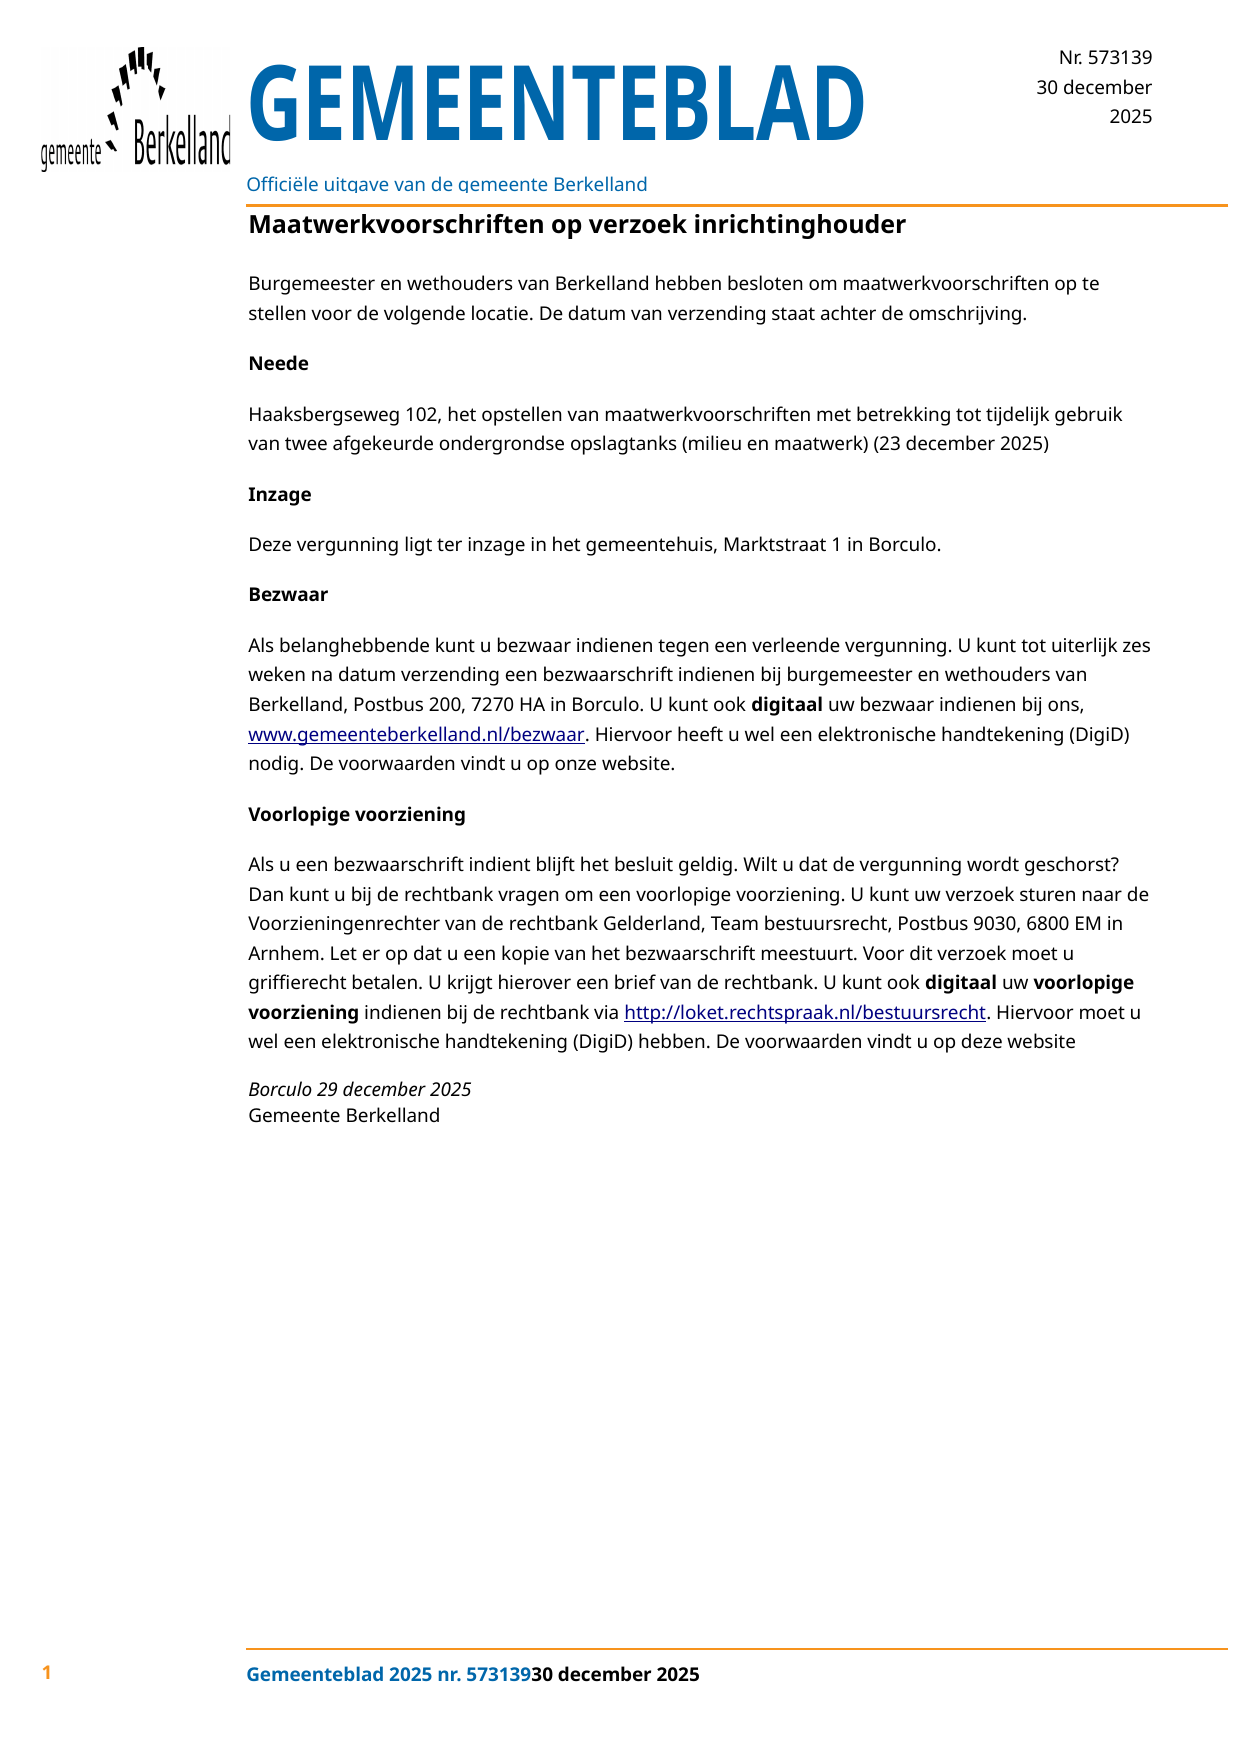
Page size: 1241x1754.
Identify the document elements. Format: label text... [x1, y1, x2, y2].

text Neede [248, 350, 1152, 376]
text Deze vergunning ligt ter inzage in het gemeentehuis, Marktstraat 1 in Borculo. [248, 531, 1152, 557]
text Maatwerkvoorschriften op verzoek inrichtinghouder [248, 207, 1152, 241]
text Voorlopige voorziening [248, 801, 1152, 826]
text Burgemeester en wethouders van Berkelland hebben besloten om maatwerkvoorschriften op te stellen voor de volgende locatie. De datum van verzending staat achter de omschrijving. [248, 270, 1152, 326]
text Als u een bezwaarschrift indient blijft het besluit geldig. Wilt u dat de vergunning wordt geschorst? Dan kunt u bij de rechtbank vragen om een voorlopige voorziening. U kunt uw verzoek sturen naar de Voorzieningenrechter van de rechtbank Gelderland, Team bestuursrecht, Postbus 9030, 6800 EM in Arnhem. Let er op dat u een kopie van het bezwaarschrift meestuurt. Voor dit verzoek moet u griffierecht betalen. U krijgt hierover een brief van de rechtbank. U kunt ook digitaal uw voorlopige voorziening indienen bij de rechtbank via http://loket.rechtspraak.nl/bestuursrecht. Hiervoor moet u wel een elektronische handtekening (DigiD) hebben. De voorwaarden vindt u op deze website [248, 851, 1152, 1054]
picture [41, 47, 231, 172]
text Borculo 29 december 2025 [248, 1076, 1152, 1102]
text Gemeente Berkelland [248, 1102, 1152, 1128]
text Bezwaar [248, 582, 1152, 607]
text Inzage [248, 481, 1152, 506]
text Als belanghebbende kunt u bezwaar indienen tegen een verleende vergunning. U kunt tot uiterlijk zes weken na datum verzending een bezwaarschrift indienen bij burgemeester en wethouders van Berkelland, Postbus 200, 7270 HA in Borculo. U kunt ook digitaal uw bezwaar indienen bij ons, www.gemeenteberkelland.nl/bezwaar. Hiervoor heeft u wel een elektronische handtekening (DigiD) nodig. De voorwaarden vindt u op onze website. [248, 632, 1152, 776]
text Haaksbergseweg 102, het opstellen van maatwerkvoorschriften met betrekking tot tijdelijk gebruik van twee afgekeurde ondergrondse opslagtanks (milieu en maatwerk) (23 december 2025) [248, 401, 1152, 456]
